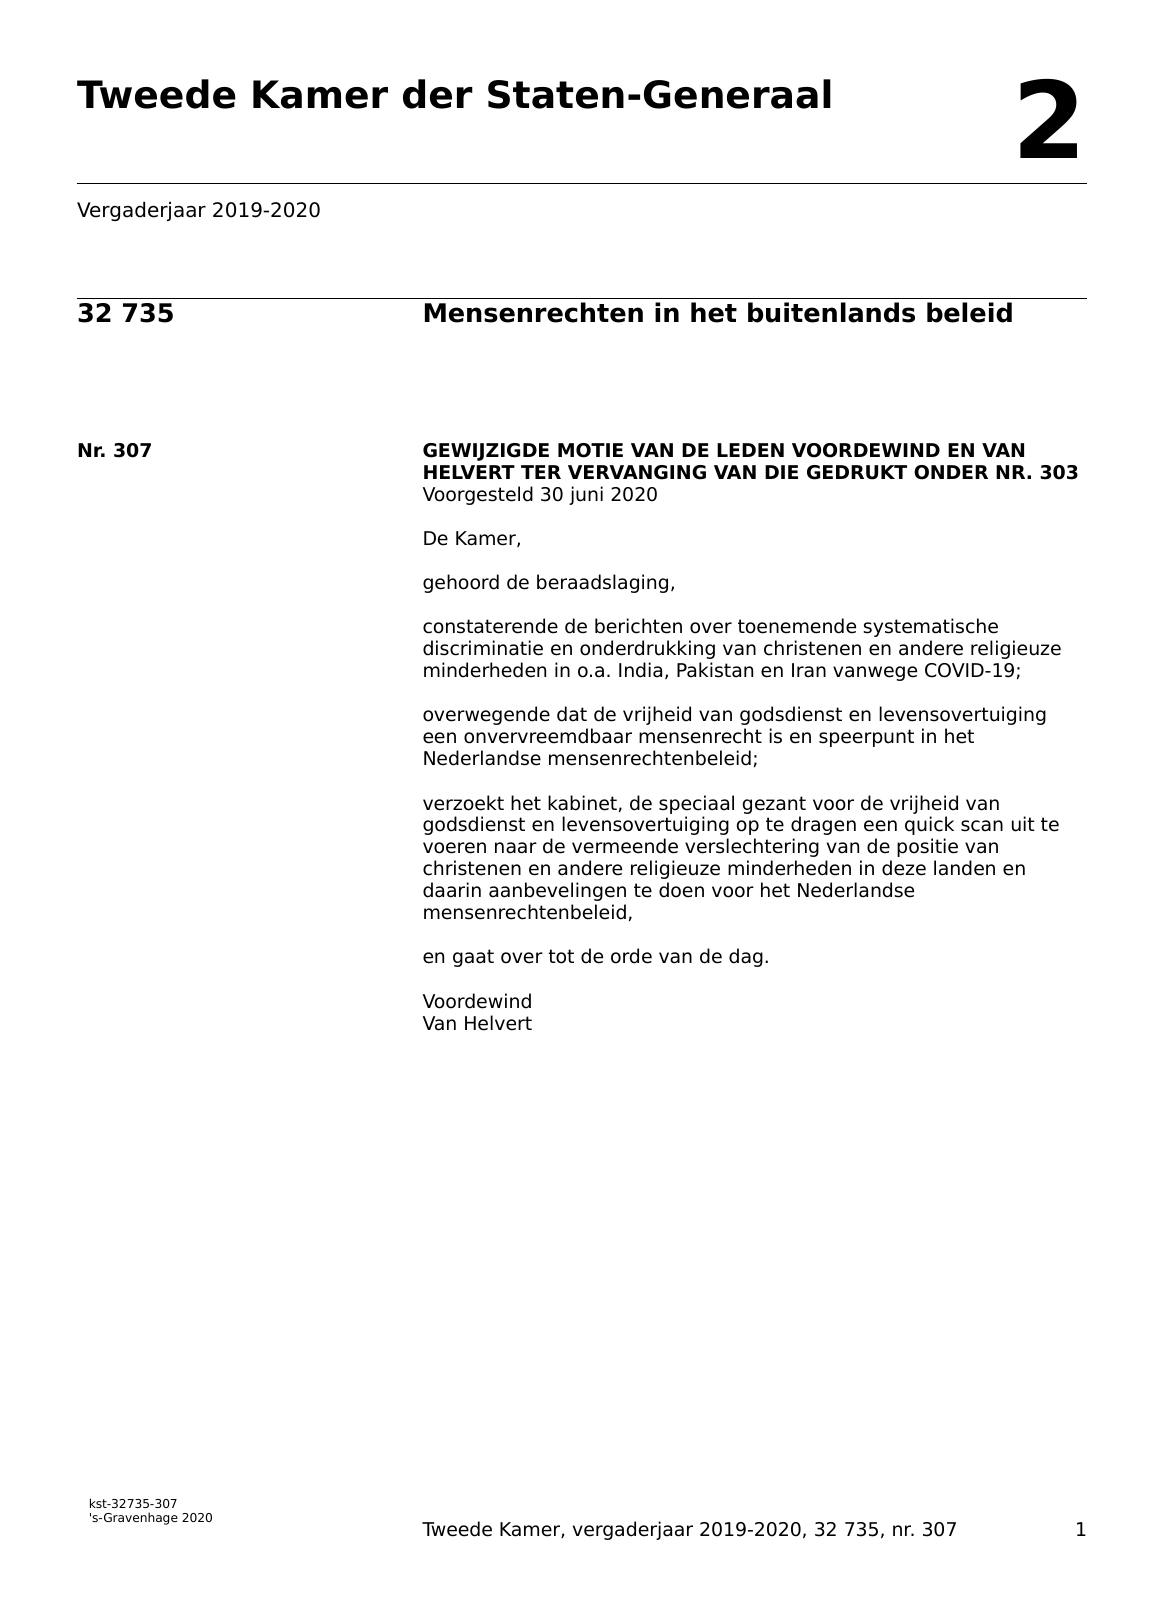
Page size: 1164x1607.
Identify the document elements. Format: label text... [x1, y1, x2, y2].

text De Kamer, [422, 528, 1087, 550]
text 's-Gravenhage 2020 [88, 1511, 323, 1525]
subtitle 32 735 Mensenrechten in het buitenlands beleid [77, 299, 1087, 329]
text Voordewind [422, 991, 1087, 1013]
table_cell Vergaderjaar 2019-2020 [77, 184, 1087, 298]
table_header Tweede Kamer der Staten-Generaal [77, 59, 886, 183]
text Van Helvert [422, 1013, 1087, 1034]
text verzoekt het kabinet, de speciaal gezant voor de vrijheid van godsdienst en levensovertuiging op te dragen een quick scan uit te voeren naar de vermeende verslechtering van de positie van christenen en andere religieuze minderheden in deze landen en daarin aanbevelingen te doen voor het Nederlandse mensenrechtenbeleid, [422, 792, 1087, 924]
table_header 2 [886, 59, 1087, 183]
text Voorgesteld 30 juni 2020 [422, 484, 1087, 506]
text overwegende dat de vrijheid van godsdienst en levensovertuiging een onvervreemdbaar mensenrecht is en speerpunt in het Nederlandse mensenrechtenbeleid; [422, 704, 1087, 770]
text kst-32735-307 [88, 1497, 323, 1511]
text gehoord de beraadslaging, [422, 572, 1087, 594]
text constaterende de berichten over toenemende systematische discriminatie en onderdrukking van christenen en andere religieuze minderheden in o.a. India, Pakistan en Iran vanwege COVID-19; [422, 616, 1087, 682]
subtitle Nr. 307 GEWIJZIGDE MOTIE VAN DE LEDEN VOORDEWIND EN VAN HELVERT TER VERVANGING VAN DIE GEDRUKT ONDER NR. 303 [77, 440, 1087, 484]
text en gaat over tot de orde van de dag. [422, 946, 1087, 968]
